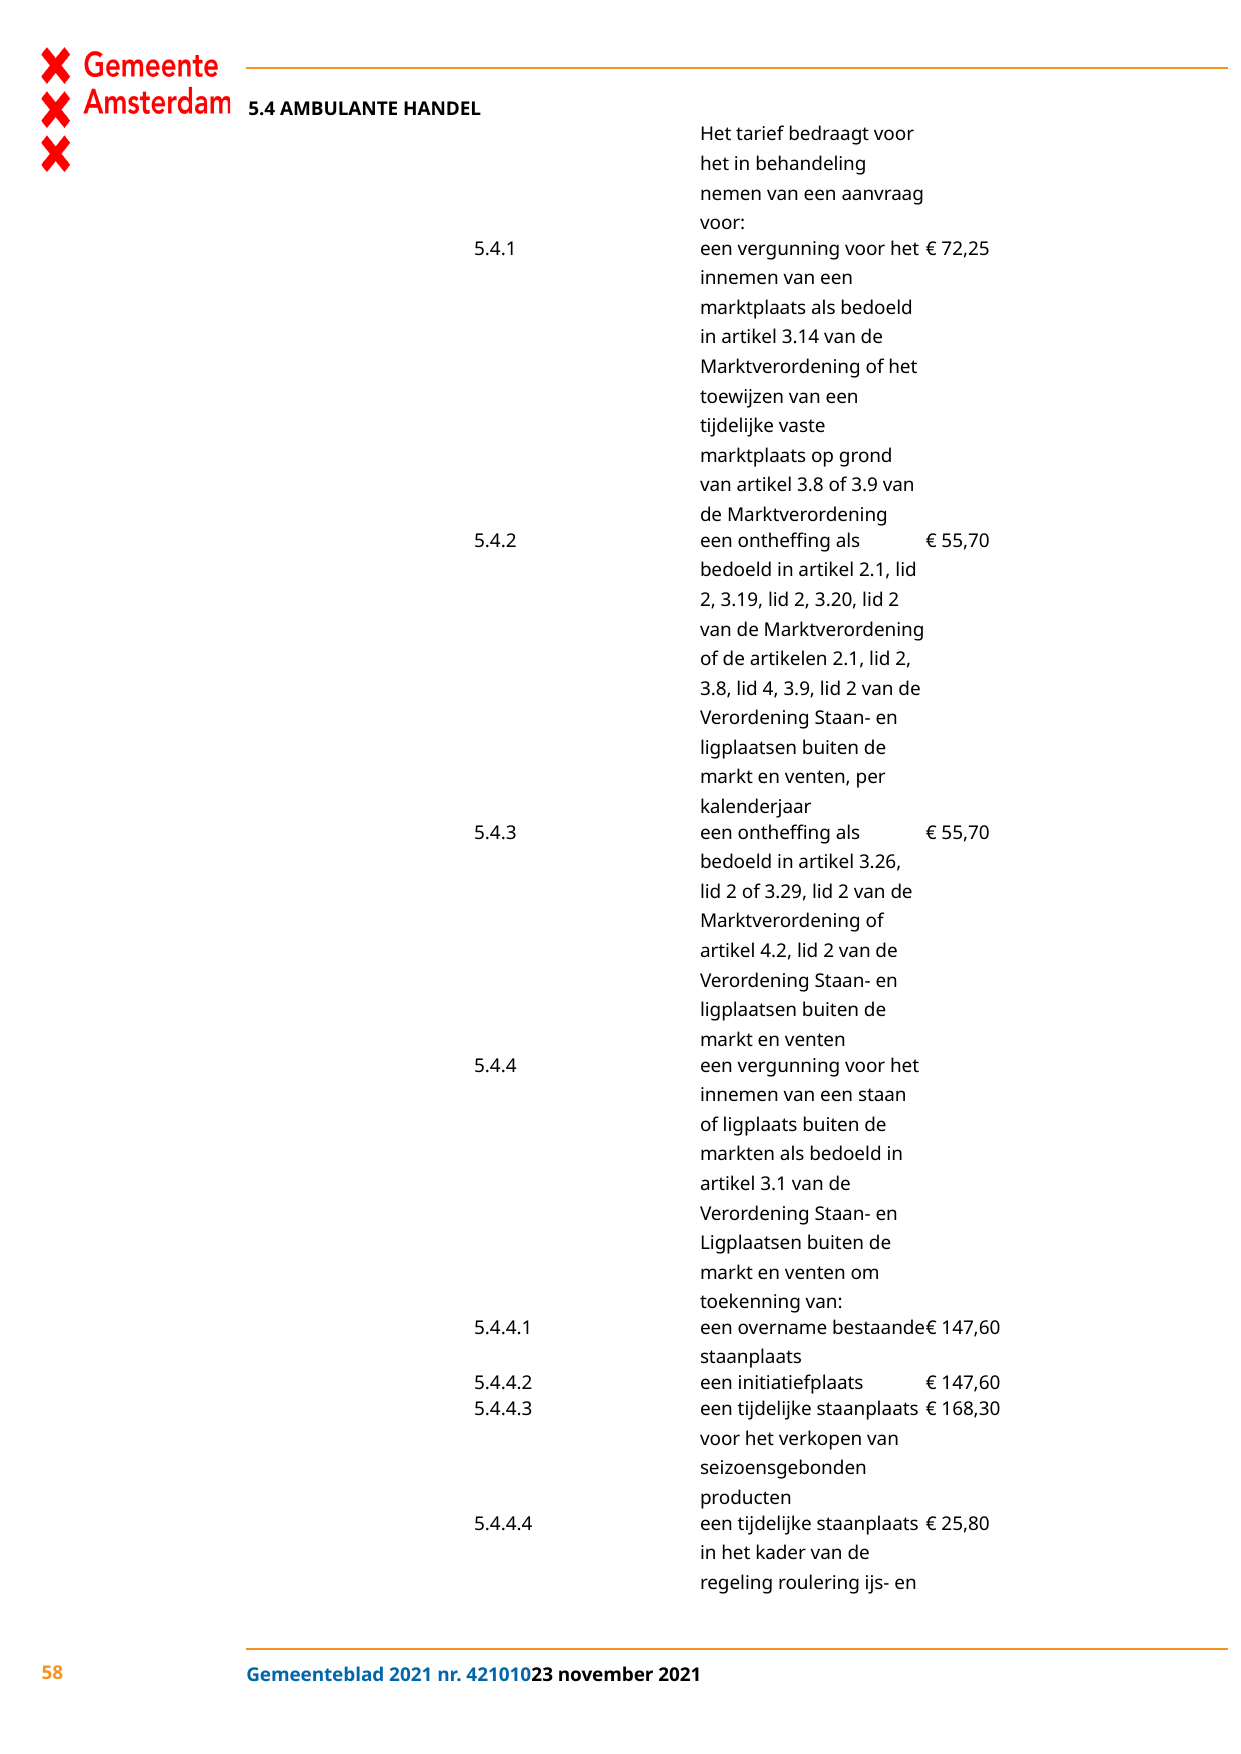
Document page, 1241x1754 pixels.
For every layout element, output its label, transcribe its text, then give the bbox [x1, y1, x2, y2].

table_cell [474, 121, 700, 235]
table_cell [926, 95, 1152, 121]
table_cell een vergunning voor het innemen van een staan of ligplaats buiten de markten als bedoeld in artikel 3.1 van de Verordening Staan- en Ligplaatsen buiten de markt en venten om toekenning van: [700, 1052, 926, 1314]
table_cell € 55,70 [926, 819, 1152, 1052]
table_cell [926, 121, 1152, 235]
table_cell 5.4.3 [474, 819, 700, 1052]
table_cell 5.4.4.2 [474, 1370, 700, 1395]
table_cell 5.4.2 [474, 527, 700, 819]
table_cell Het tarief bedraagt voor het in behandeling nemen van een aanvraag voor: [700, 121, 926, 235]
table_cell € 55,70 [926, 527, 1152, 819]
table_cell [248, 1314, 474, 1369]
picture [41, 47, 231, 172]
table_cell [248, 819, 474, 1052]
table_cell een ontheffing als bedoeld in artikel 2.1, lid 2, 3.19, lid 2, 3.20, lid 2 van de Marktverordening of de artikelen 2.1, lid 2, 3.8, lid 4, 3.9, lid 2 van de Verordening Staan- en ligplaatsen buiten de markt en venten, per kalenderjaar [700, 527, 926, 819]
table_cell een tijdelijke staanplaats voor het verkopen van seizoensgebonden producten [700, 1395, 926, 1510]
table_cell 5.4 AMBULANTE HANDEL [248, 95, 926, 121]
table_cell 5.4.4.1 [474, 1314, 700, 1369]
table_cell 5.4.4.4 [474, 1510, 700, 1594]
table_cell € 147,60 [926, 1314, 1152, 1369]
table_cell een ontheffing als bedoeld in artikel 3.26, lid 2 of 3.29, lid 2 van de Marktverordening of artikel 4.2, lid 2 van de Verordening Staan- en ligplaatsen buiten de markt en venten [700, 819, 926, 1052]
table_cell [248, 1370, 474, 1395]
table_cell [248, 235, 474, 527]
table_cell [248, 527, 474, 819]
table_cell een tijdelijke staanplaats in het kader van de regeling roulering ijs- en [700, 1510, 926, 1594]
table_cell € 147,60 [926, 1370, 1152, 1395]
table_cell 5.4.4 [474, 1052, 700, 1314]
table_cell [248, 121, 474, 235]
table_cell € 72,25 [926, 235, 1152, 527]
table_cell 5.4.1 [474, 235, 700, 527]
table_cell een initiatiefplaats [700, 1370, 926, 1395]
table_cell een overname bestaande staanplaats [700, 1314, 926, 1369]
table_cell 5.4.4.3 [474, 1395, 700, 1510]
table_cell [248, 1052, 474, 1314]
table_cell [926, 1052, 1152, 1314]
table_cell [248, 1510, 474, 1594]
table_cell een vergunning voor het innemen van een marktplaats als bedoeld in artikel 3.14 van de Marktverordening of het toewijzen van een tijdelijke vaste marktplaats op grond van artikel 3.8 of 3.9 van de Marktverordening [700, 235, 926, 527]
table_cell [248, 1395, 474, 1510]
table_cell € 168,30 [926, 1395, 1152, 1510]
table_cell € 25,80 [926, 1510, 1152, 1594]
